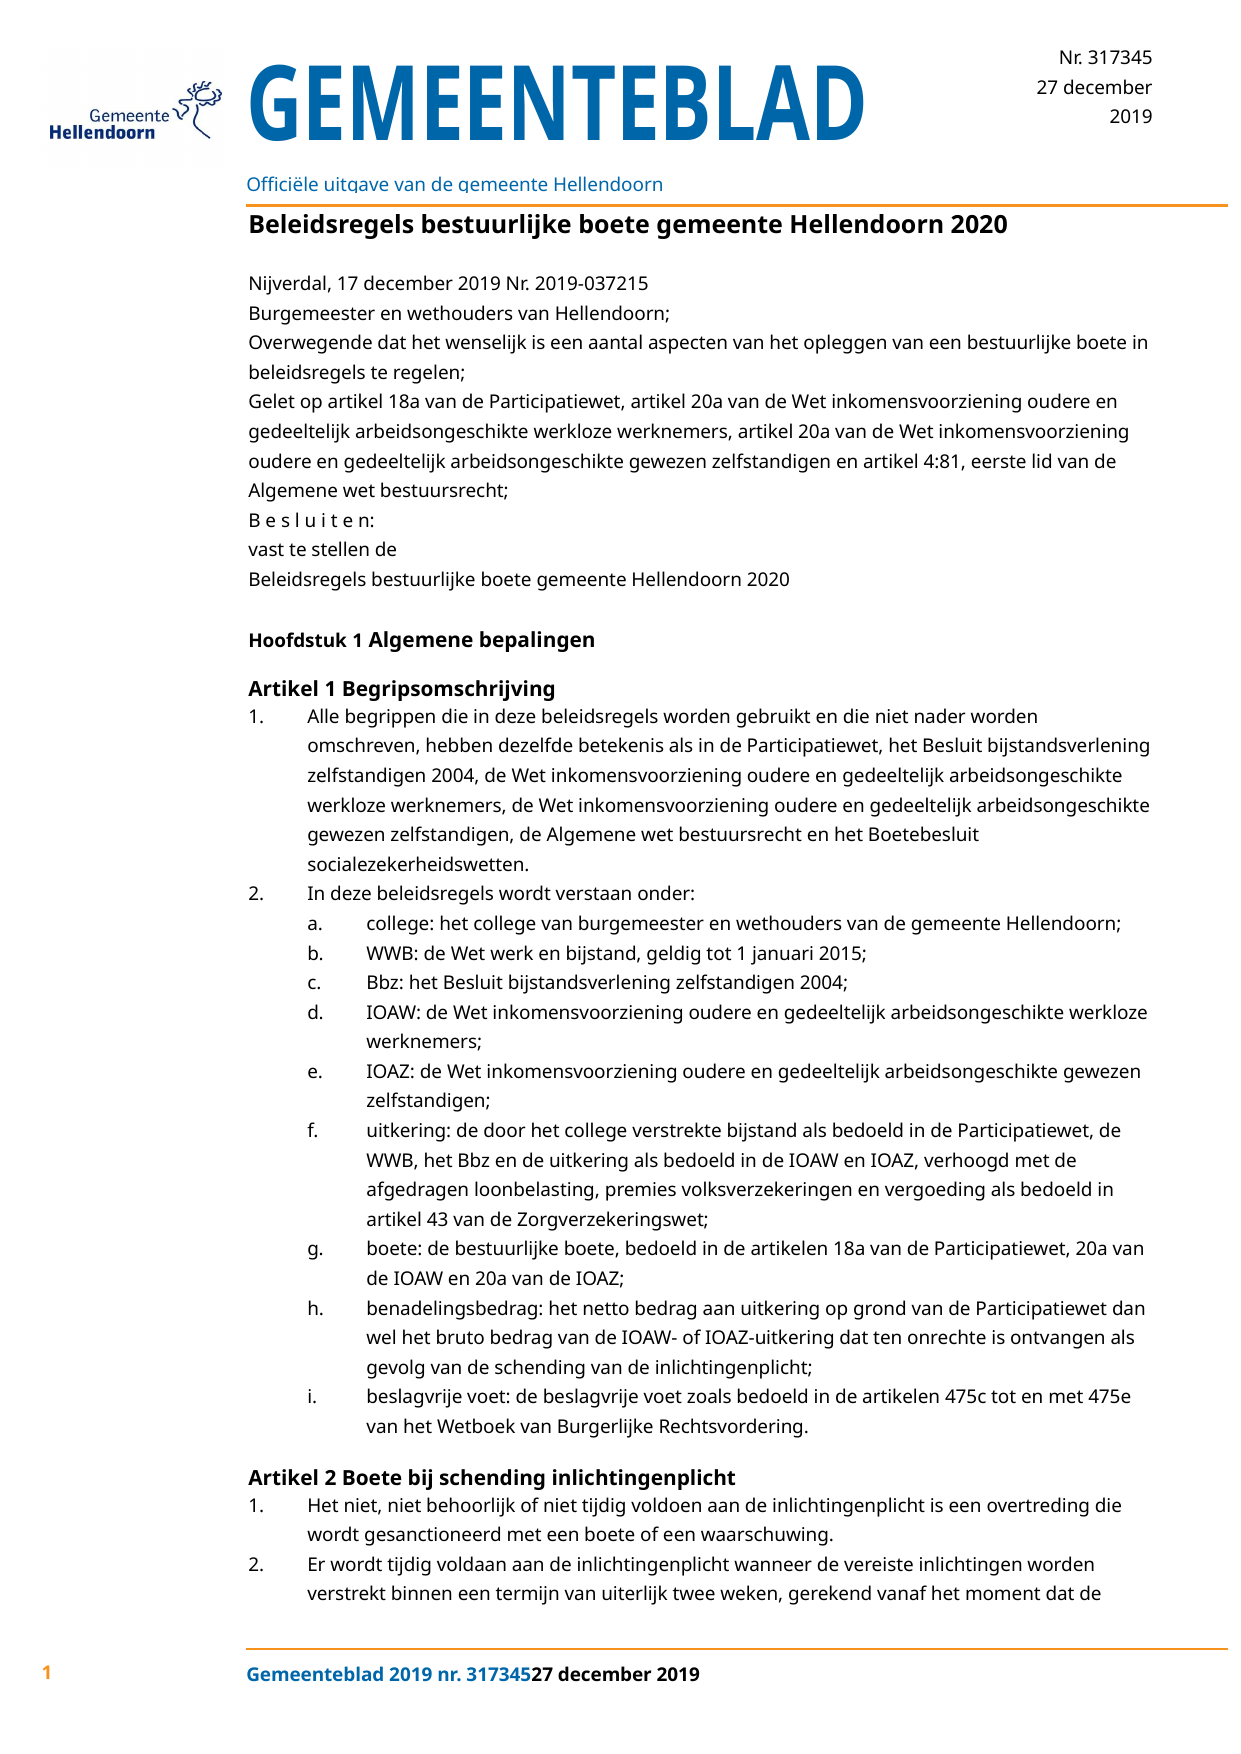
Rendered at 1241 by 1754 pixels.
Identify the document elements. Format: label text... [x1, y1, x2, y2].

list Alle begrippen die in deze beleidsregels worden gebruikt en die niet nader worden omschreven, hebben dezelfde betekenis als in de Participatiewet, het Besluit bijstandsverlening zelfstandigen 2004, de Wet inkomensvoorziening oudere en gedeeltelijk arbeidsongeschikte werkloze werknemers, de Wet inkomensvoorziening oudere en gedeeltelijk arbeidsongeschikte gewezen zelfstandigen, de Algemene wet bestuursrecht en het Boetebesluit socialezekerheidswetten. [248, 703, 1152, 877]
list beslagvrije voet: de beslagvrije voet zoals bedoeld in de artikelen 475c tot en met 475e van het Wetboek van Burgerlijke Rechtsvordering. [307, 1383, 1152, 1439]
text Beleidsregels bestuurlijke boete gemeente Hellendoorn 2020 [248, 566, 1152, 592]
text vast te stellen de [248, 537, 1152, 562]
list Het niet, niet behoorlijk of niet tijdig voldoen aan de inlichtingenplicht is een overtreding die wordt gesanctioneerd met een boete of een waarschuwing. [248, 1492, 1152, 1547]
text Overwegende dat het wenselijk is een aantal aspecten van het opleggen van een bestuurlijke boete in beleidsregels te regelen; [248, 329, 1152, 385]
list college: het college van burgemeester en wethouders van de gemeente Hellendoorn; [307, 910, 1152, 936]
list In deze beleidsregels wordt verstaan onder: [248, 881, 1152, 906]
list benadelingsbedrag: het netto bedrag aan uitkering op grond van de Participatiewet dan wel het bruto bedrag van de IOAW- of IOAZ-uitkering dat ten onrechte is ontvangen als gevolg van de schending van de inlichtingenplicht; [307, 1295, 1152, 1379]
list boete: de bestuurlijke boete, bedoeld in de artikelen 18a van de Participatiewet, 20a van de IOAW en 20a van de IOAZ; [307, 1236, 1152, 1291]
text Hoofdstuk 1 Algemene bepalingen [248, 625, 1152, 654]
text B e s l u i t e n: [248, 507, 1152, 533]
list IOAW: de Wet inkomensvoorziening oudere en gedeeltelijk arbeidsongeschikte werkloze werknemers; [307, 999, 1152, 1054]
list IOAZ: de Wet inkomensvoorziening oudere en gedeeltelijk arbeidsongeschikte gewezen zelfstandigen; [307, 1058, 1152, 1113]
list uitkering: de door het college verstrekte bijstand als bedoeld in de Participatiewet, de WWB, het Bbz en de uitkering als bedoeld in de IOAW en IOAZ, verhoogd met de afgedragen loonbelasting, premies volksverzekeringen en vergoeding als bedoeld in artikel 43 van de Zorgverzekeringswet; [307, 1117, 1152, 1232]
text Nijverdal, 17 december 2019 Nr. 2019-037215 [248, 270, 1152, 296]
list Er wordt tijdig voldaan aan de inlichtingenplicht wanneer de vereiste inlichtingen worden verstrekt binnen een termijn van uiterlijk twee weken, gerekend vanaf het moment dat de [248, 1551, 1152, 1606]
text Artikel 2 Boete bij schending inlichtingenplicht [248, 1463, 1152, 1492]
text Artikel 1 Begripsomschrijving [248, 674, 1152, 703]
text Gelet op artikel 18a van de Participatiewet, artikel 20a van de Wet inkomensvoorziening oudere en gedeeltelijk arbeidsongeschikte werkloze werknemers, artikel 20a van de Wet inkomensvoorziening oudere en gedeeltelijk arbeidsongeschikte gewezen zelfstandigen en artikel 4:81, eerste lid van de Algemene wet bestuursrecht; [248, 389, 1152, 503]
list WWB: de Wet werk en bijstand, geldig tot 1 januari 2015; [307, 940, 1152, 965]
list Bbz: het Besluit bijstandsverlening zelfstandigen 2004; [307, 969, 1152, 995]
text Burgemeester en wethouders van Hellendoorn; [248, 300, 1152, 326]
text Beleidsregels bestuurlijke boete gemeente Hellendoorn 2020 [248, 207, 1152, 241]
picture [41, 47, 231, 172]
